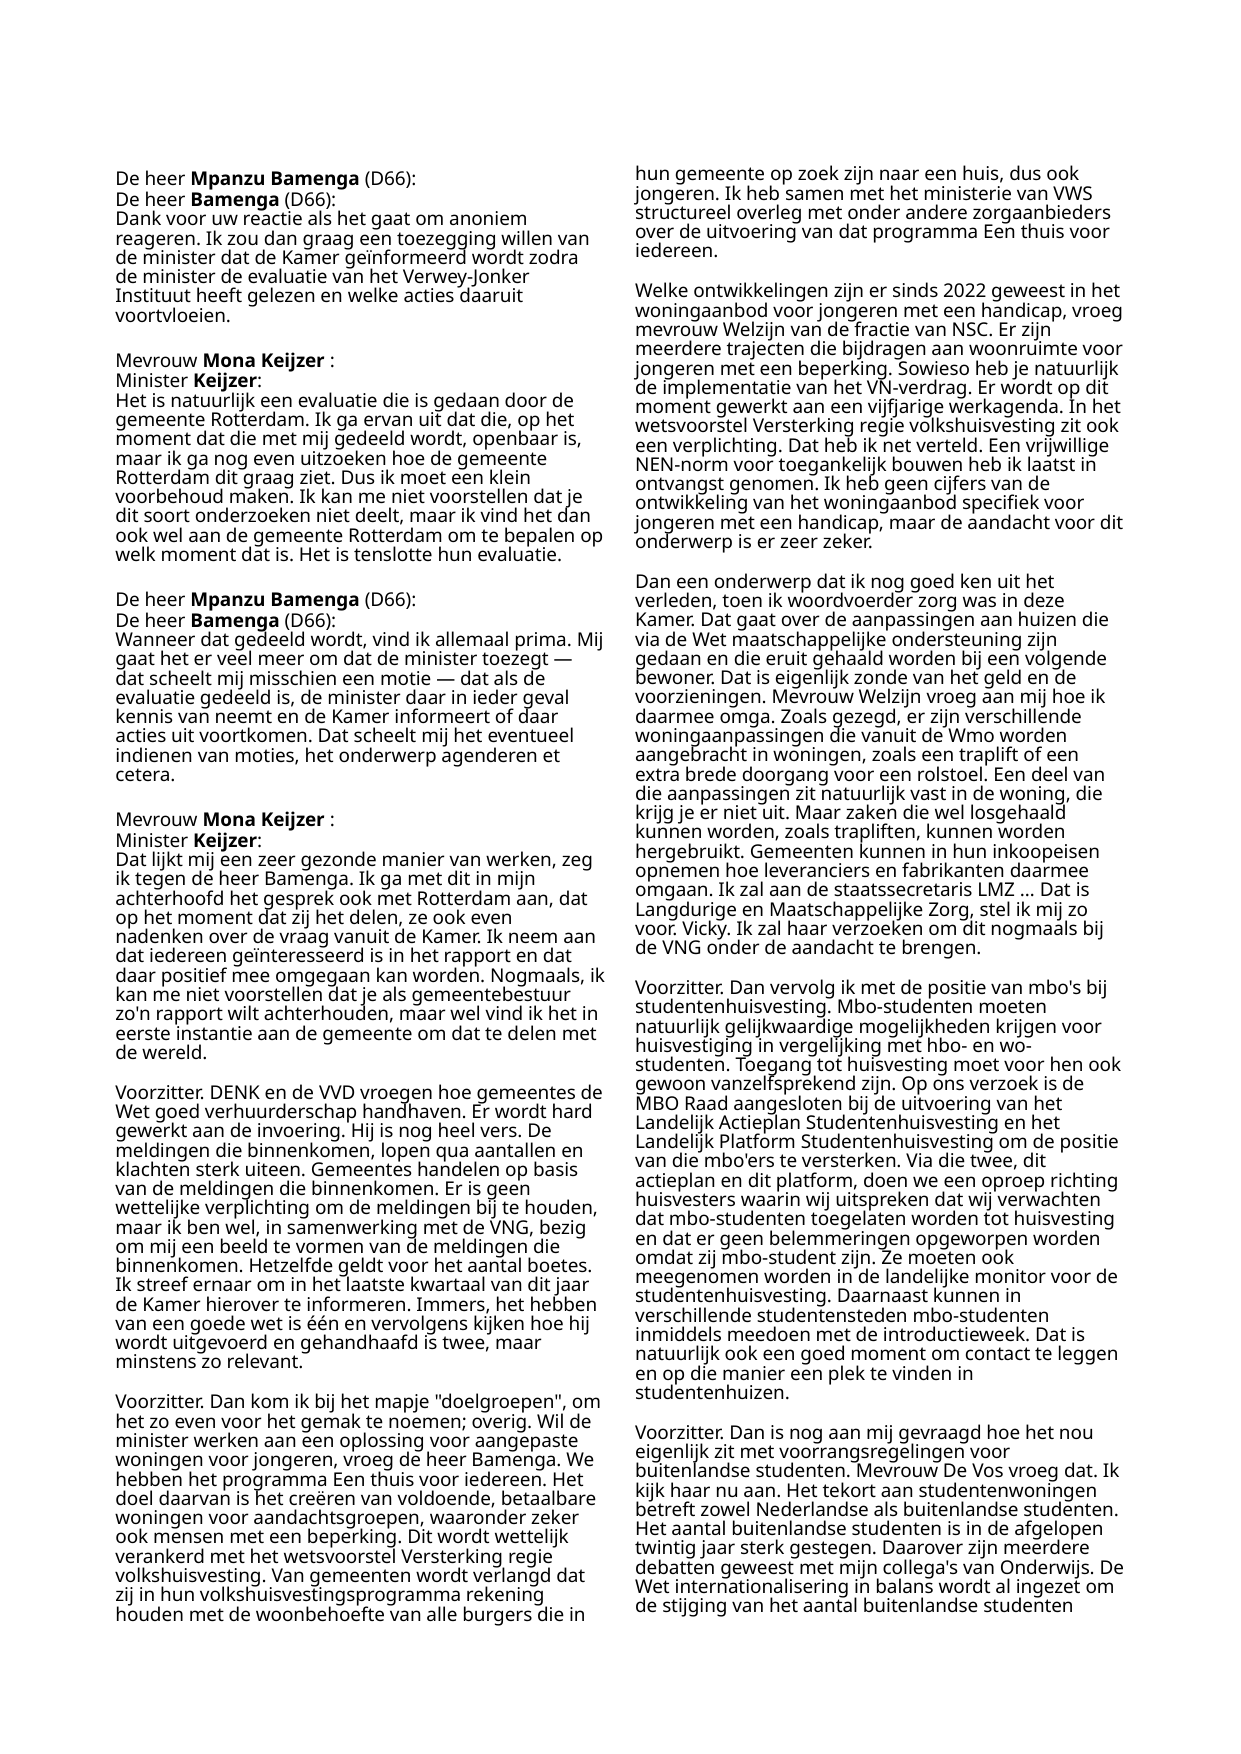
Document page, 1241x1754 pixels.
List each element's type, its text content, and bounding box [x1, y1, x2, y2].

text Het is natuurlijk een evaluatie die is gedaan door de gemeente Rotterdam. Ik ga ervan uit dat die, op het moment dat die met mij gedeeld wordt, openbaar is, maar ik ga nog even uitzoeken hoe de gemeente Rotterdam dit graag ziet. Dus ik moet een klein voorbehoud maken. Ik kan me niet voorstellen dat je dit soort onderzoeken niet deelt, maar ik vind het dan ook wel aan de gemeente Rotterdam om te bepalen op welk moment dat is. Het is tenslotte hun evaluatie. [115, 392, 605, 565]
text Welke ontwikkelingen zijn er sinds 2022 geweest in het woningaanbod voor jongeren met een handicap, vroeg mevrouw Welzijn van de fractie van NSC. Er zijn meerdere trajecten die bijdragen aan woonruimte voor jongeren met een beperking. Sowieso heb je natuurlijk de implementatie van het VN-verdrag. Er wordt op dit moment gewerkt aan een vijfjarige werkagenda. In het wetsvoorstel Versterking regie volkshuisvesting zit ook een verplichting. Dat heb ik net verteld. Een vrijwillige NEN-norm voor toegankelijk bouwen heb ik laatst in ontvangst genomen. Ik heb geen cijfers van de ontwikkeling van het woningaanbod specifiek voor jongeren met een handicap, maar de aandacht voor dit onderwerp is er zeer zeker. [635, 282, 1125, 552]
text Voorzitter. Dan kom ik bij het mapje "doelgroepen", om het zo even voor het gemak te noemen; overig. Wil de minister werken aan een oplossing voor aangepaste woningen voor jongeren, vroeg de heer Bamenga. We hebben het programma Een thuis voor iedereen. Het doel daarvan is het creëren van voldoende, betaalbare woningen voor aandachtsgroepen, waaronder zeker ook mensen met een beperking. Dit wordt wettelijk verankerd met het wetsvoorstel Versterking regie volkshuisvesting. Van gemeenten wordt verlangd dat zij in hun volkshuisvestingsprogramma rekening houden met de woonbehoefte van alle burgers die in [115, 1393, 605, 1625]
text Minister Keijzer: [115, 832, 605, 851]
text Wanneer dat gedeeld wordt, vind ik allemaal prima. Mij gaat het er veel meer om dat de minister toezegt — dat scheelt mij misschien een motie — dat als de evaluatie gedeeld is, de minister daar in ieder geval kennis van neemt en de Kamer informeert of daar acties uit voortkomen. Dat scheelt mij het eventueel indienen van moties, het onderwerp agenderen et cetera. [115, 631, 605, 785]
text hun gemeente op zoek zijn naar een huis, dus ook jongeren. Ik heb samen met het ministerie van VWS structureel overleg met onder andere zorgaanbieders over de uitvoering van dat programma Een thuis voor iedereen. [635, 165, 1125, 262]
text De heer Bamenga (D66): [115, 612, 605, 631]
text Voorzitter. Dan vervolg ik met de positie van mbo's bij studentenhuisvesting. Mbo-studenten moeten natuurlijk gelijkwaardige mogelijkheden krijgen voor huisvestiging in vergelijking met hbo- en wo-studenten. Toegang tot huisvesting moet voor hen ook gewoon vanzelfsprekend zijn. Op ons verzoek is de MBO Raad aangesloten bij de uitvoering van het Landelijk Actieplan Studentenhuisvesting en het Landelijk Platform Studentenhuisvesting om de positie van die mbo'ers te versterken. Via die twee, dit actieplan en dit platform, doen we een oproep richting huisvesters waarin wij uitspreken dat wij verwachten dat mbo-studenten toegelaten worden tot huisvesting en dat er geen belemmeringen opgeworpen worden omdat zij mbo-student zijn. Ze moeten ook meegenomen worden in de landelijke monitor voor de studentenhuisvesting. Daarnaast kunnen in verschillende studentensteden mbo-studenten inmiddels meedoen met de introductieweek. Dat is natuurlijk ook een goed moment om contact te leggen en op die manier een plek te vinden in studentenhuizen. [635, 979, 1125, 1403]
text Voorzitter. DENK en de VVD vroegen hoe gemeentes de Wet goed verhuurderschap handhaven. Er wordt hard gewerkt aan de invoering. Hij is nog heel vers. De meldingen die binnenkomen, lopen qua aantallen en klachten sterk uiteen. Gemeentes handelen op basis van de meldingen die binnenkomen. Er is geen wettelijke verplichting om de meldingen bij te houden, maar ik ben wel, in samenwerking met de VNG, bezig om mij een beeld te vormen van de meldingen die binnenkomen. Hetzelfde geldt voor het aantal boetes. Ik streef ernaar om in het laatste kwartaal van dit jaar de Kamer hierover te informeren. Immers, het hebben van een goede wet is één en vervolgens kijken hoe hij wordt uitgevoerd en gehandhaafd is twee, maar minstens zo relevant. [115, 1084, 605, 1373]
text Dank voor uw reactie als het gaat om anoniem reageren. Ik zou dan graag een toezegging willen van de minister dat de Kamer geïnformeerd wordt zodra de minister de evaluatie van het Verwey-Jonker Instituut heeft gelezen en welke acties daaruit voortvloeien. [115, 210, 605, 326]
text Minister Keijzer: [115, 372, 605, 392]
text De heer Mpanzu Bamenga (D66): [115, 165, 605, 191]
text De heer Mpanzu Bamenga (D66): [115, 586, 605, 612]
text Mevrouw Mona Keijzer : [115, 806, 605, 832]
text Mevrouw Mona Keijzer : [115, 347, 605, 372]
text Dan een onderwerp dat ik nog goed ken uit het verleden, toen ik woordvoerder zorg was in deze Kamer. Dat gaat over de aanpassingen aan huizen die via de Wet maatschappelijke ondersteuning zijn gedaan en die eruit gehaald worden bij een volgende bewoner. Dat is eigenlijk zonde van het geld en de voorzieningen. Mevrouw Welzijn vroeg aan mij hoe ik daarmee omga. Zoals gezegd, er zijn verschillende woningaanpassingen die vanuit de Wmo worden aangebracht in woningen, zoals een traplift of een extra brede doorgang voor een rolstoel. Een deel van die aanpassingen zit natuurlijk vast in de woning, die krijg je er niet uit. Maar zaken die wel losgehaald kunnen worden, zoals trapliften, kunnen worden hergebruikt. Gemeenten kunnen in hun inkoopeisen opnemen hoe leveranciers en fabrikanten daarmee omgaan. Ik zal aan de staatssecretaris LMZ … Dat is Langdurige en Maatschappelijke Zorg, stel ik mij zo voor. Vicky. Ik zal haar verzoeken om dit nogmaals bij de VNG onder de aandacht te brengen. [635, 573, 1125, 958]
text De heer Bamenga (D66): [115, 191, 605, 210]
text Voorzitter. Dan is nog aan mij gevraagd hoe het nou eigenlijk zit met voorrangsregelingen voor buitenlandse studenten. Mevrouw De Vos vroeg dat. Ik kijk haar nu aan. Het tekort aan studentenwoningen betreft zowel Nederlandse als buitenlandse studenten. Het aantal buitenlandse studenten is in de afgelopen twintig jaar sterk gestegen. Daarover zijn meerdere debatten geweest met mijn collega's van Onderwijs. De Wet internationalisering in balans wordt al ingezet om de stijging van het aantal buitenlandse studenten [635, 1424, 1125, 1616]
text Dat lijkt mij een zeer gezonde manier van werken, zeg ik tegen de heer Bamenga. Ik ga met dit in mijn achterhoofd het gesprek ook met Rotterdam aan, dat op het moment dat zij het delen, ze ook even nadenken over de vraag vanuit de Kamer. Ik neem aan dat iedereen geïnteresseerd is in het rapport en dat daar positief mee omgegaan kan worden. Nogmaals, ik kan me niet voorstellen dat je als gemeentebestuur zo'n rapport wilt achterhouden, maar wel vind ik het in eerste instantie aan de gemeente om dat te delen met de wereld. [115, 851, 605, 1063]
